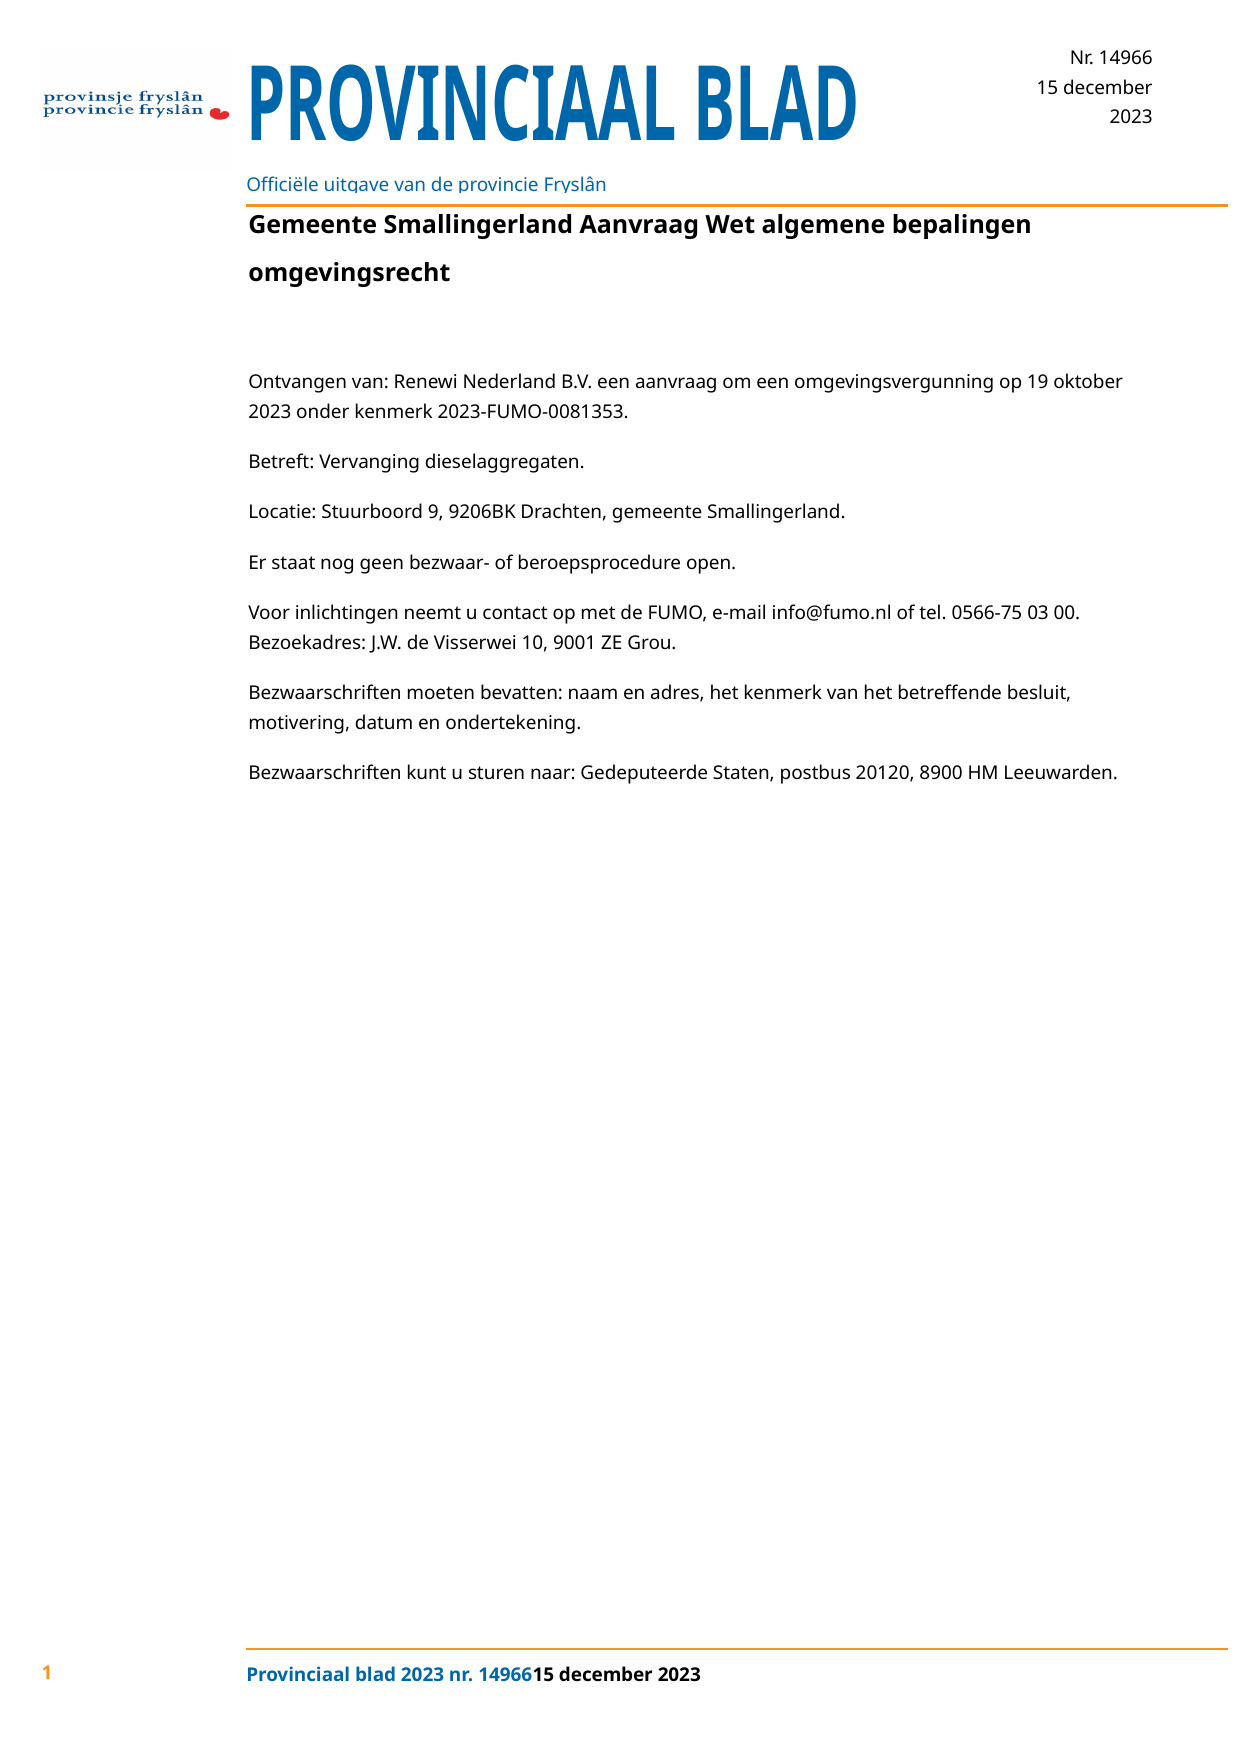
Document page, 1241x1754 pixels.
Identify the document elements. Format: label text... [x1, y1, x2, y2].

text Betreft: Vervanging dieselaggregaten. [248, 448, 1152, 474]
picture [41, 47, 231, 172]
text Gemeente Smallingerland Aanvraag Wet algemene bepalingen omgevingsrecht [248, 207, 1152, 288]
text Bezwaarschriften moeten bevatten: naam en adres, het kenmerk van het betreffende besluit, motivering, datum en ondertekening. [248, 679, 1152, 735]
text Ontvangen van: Renewi Nederland B.V. een aanvraag om een omgevingsvergunning op 19 oktober 2023 onder kenmerk 2023-FUMO-0081353. [248, 368, 1152, 424]
text Voor inlichtingen neemt u contact op met de FUMO, e-mail info@fumo.nl of tel. 0566-75 03 00. Bezoekadres: J.W. de Visserwei 10, 9001 ZE Grou. [248, 599, 1152, 655]
text Er staat nog geen bezwaar- of beroepsprocedure open. [248, 549, 1152, 575]
text Bezwaarschriften kunt u sturen naar: Gedeputeerde Staten, postbus 20120, 8900 HM Leeuwarden. [248, 759, 1152, 785]
text Locatie: Stuurboord 9, 9206BK Drachten, gemeente Smallingerland. [248, 499, 1152, 524]
